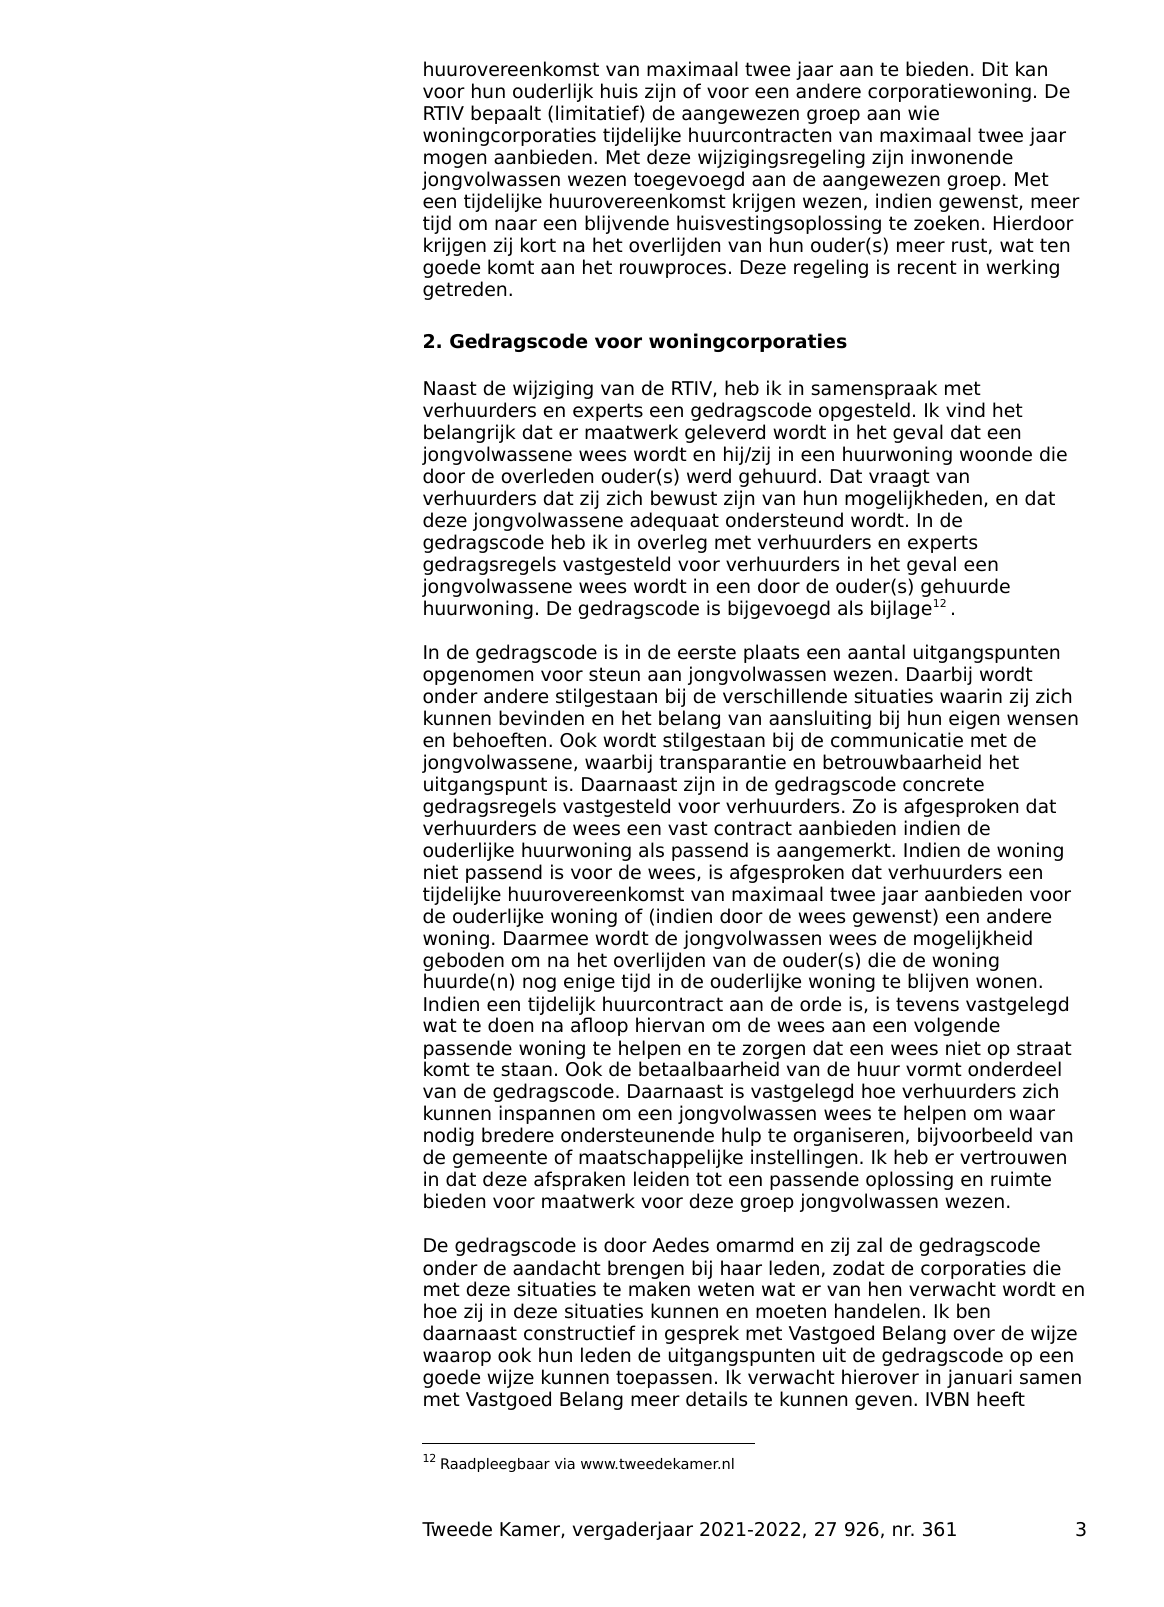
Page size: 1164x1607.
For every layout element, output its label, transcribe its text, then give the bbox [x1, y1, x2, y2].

text huurovereenkomst van maximaal twee jaar aan te bieden. Dit kan voor hun ouderlijk huis zijn of voor een andere corporatiewoning. De RTIV bepaalt (limitatief) de aangewezen groep aan wie woningcorporaties tijdelijke huurcontracten van maximaal twee jaar mogen aanbieden. Met deze wijzigingsregeling zijn inwonende jongvolwassen wezen toegevoegd aan de aangewezen groep. Met een tijdelijke huurovereenkomst krijgen wezen, indien gewenst, meer tijd om naar een blijvende huisvestingsoplossing te zoeken. Hierdoor krijgen zij kort na het overlijden van hun ouder(s) meer rust, wat ten goede komt aan het rouwproces. Deze regeling is recent in werking getreden. [422, 59, 1087, 301]
text Raadpleegbaar via www.tweedekamer.nl [422, 1452, 1087, 1474]
subtitle 2. Gedragscode voor woningcorporaties [422, 331, 1087, 353]
text De gedragscode is door Aedes omarmd en zij zal de gedragscode onder de aandacht brengen bij haar leden, zodat de corporaties die met deze situaties te maken weten wat er van hen verwacht wordt en hoe zij in deze situaties kunnen en moeten handelen. Ik ben daarnaast constructief in gesprek met Vastgoed Belang over de wijze waarop ook hun leden de uitgangspunten uit de gedragscode op een goede wijze kunnen toepassen. Ik verwacht hierover in januari samen met Vastgoed Belang meer details te kunnen geven. IVBN heeft [422, 1235, 1087, 1411]
text In de gedragscode is in de eerste plaats een aantal uitgangspunten opgenomen voor steun aan jongvolwassen wezen. Daarbij wordt onder andere stilgestaan bij de verschillende situaties waarin zij zich kunnen bevinden en het belang van aansluiting bij hun eigen wensen en behoeften. Ook wordt stilgestaan bij de communicatie met de jongvolwassene, waarbij transparantie en betrouwbaarheid het uitgangspunt is. Daarnaast zijn in de gedragscode concrete gedragsregels vastgesteld voor verhuurders. Zo is afgesproken dat verhuurders de wees een vast contract aanbieden indien de ouderlijke huurwoning als passend is aangemerkt. Indien de woning niet passend is voor de wees, is afgesproken dat verhuurders een tijdelijke huurovereenkomst van maximaal twee jaar aanbieden voor de ouderlijke woning of (indien door de wees gewenst) een andere woning. Daarmee wordt de jongvolwassen wees de mogelijkheid geboden om na het overlijden van de ouder(s) die de woning huurde(n) nog enige tijd in de ouderlijke woning te blijven wonen. Indien een tijdelijk huurcontract aan de orde is, is tevens vastgelegd wat te doen na afloop hiervan om de wees aan een volgende passende woning te helpen en te zorgen dat een wees niet op straat komt te staan. Ook de betaalbaarheid van de huur vormt onderdeel van de gedragscode. Daarnaast is vastgelegd hoe verhuurders zich kunnen inspannen om een jongvolwassen wees te helpen om waar nodig bredere ondersteunende hulp te organiseren, bijvoorbeeld van de gemeente of maatschappelijke instellingen. Ik heb er vertrouwen in dat deze afspraken leiden tot een passende oplossing en ruimte bieden voor maatwerk voor deze groep jongvolwassen wezen. [422, 642, 1087, 1213]
text Naast de wijziging van de RTIV, heb ik in samenspraak met verhuurders en experts een gedragscode opgesteld. Ik vind het belangrijk dat er maatwerk geleverd wordt in het geval dat een jongvolwassene wees wordt en hij/zij in een huurwoning woonde die door de overleden ouder(s) werd gehuurd. Dat vraagt van verhuurders dat zij zich bewust zijn van hun mogelijkheden, en dat deze jongvolwassene adequaat ondersteund wordt. In de gedragscode heb ik in overleg met verhuurders en experts gedragsregels vastgesteld voor verhuurders in het geval een jongvolwassene wees wordt in een door de ouder(s) gehuurde huurwoning. De gedragscode is bijgevoegd als bijlage. [422, 378, 1087, 619]
